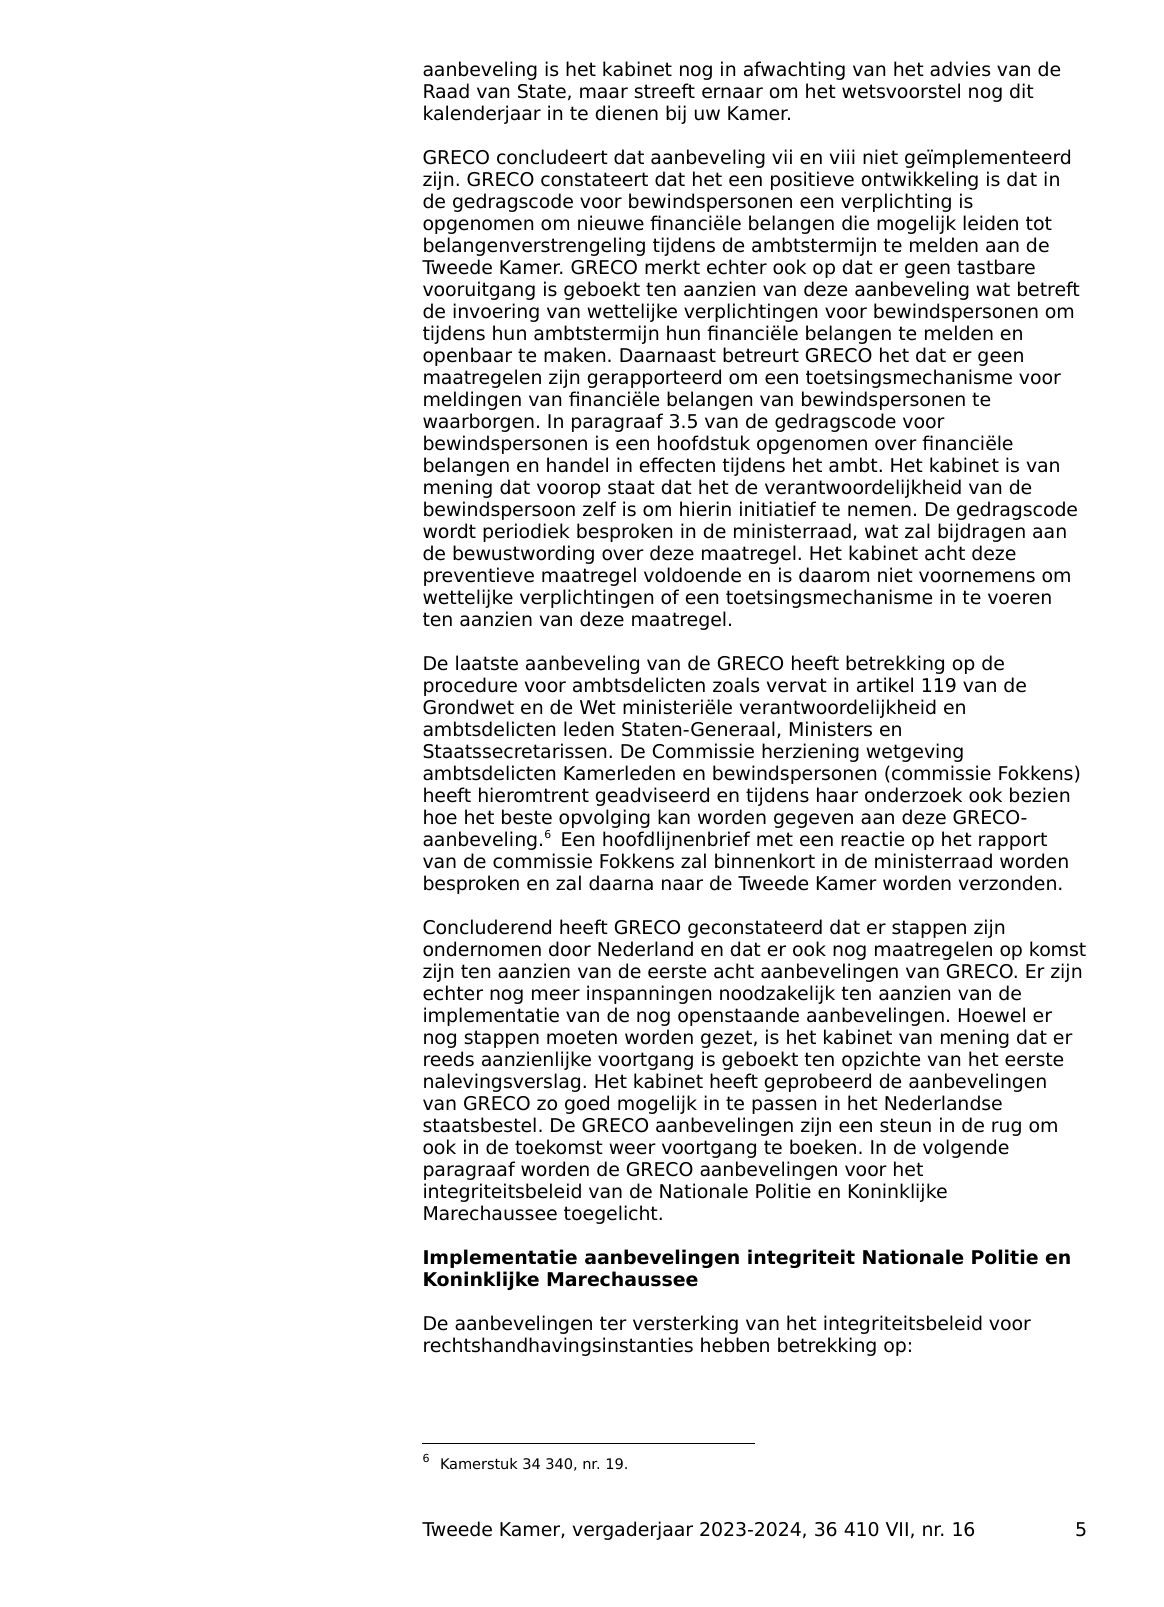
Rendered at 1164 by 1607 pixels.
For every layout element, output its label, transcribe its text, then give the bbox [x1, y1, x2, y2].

text De laatste aanbeveling van de GRECO heeft betrekking op de procedure voor ambtsdelicten zoals vervat in artikel 119 van de Grondwet en de Wet ministeriële verantwoordelijkheid en ambtsdelicten leden Staten-Generaal, Ministers en Staatssecretarissen. De Commissie herziening wetgeving ambtsdelicten Kamerleden en bewindspersonen (commissie Fokkens) heeft hieromtrent geadviseerd en tijdens haar onderzoek ook bezien hoe het beste opvolging kan worden gegeven aan deze GRECO-aanbeveling. Een hoofdlijnenbrief met een reactie op het rapport van de commissie Fokkens zal binnenkort in de ministerraad worden besproken en zal daarna naar de Tweede Kamer worden verzonden. [422, 653, 1087, 895]
subtitle Implementatie aanbevelingen integriteit Nationale Politie en Koninklijke Marechaussee [422, 1247, 1087, 1291]
text Concluderend heeft GRECO geconstateerd dat er stappen zijn ondernomen door Nederland en dat er ook nog maatregelen op komst zijn ten aanzien van de eerste acht aanbevelingen van GRECO. Er zijn echter nog meer inspanningen noodzakelijk ten aanzien van de implementatie van de nog openstaande aanbevelingen. Hoewel er nog stappen moeten worden gezet, is het kabinet van mening dat er reeds aanzienlijke voortgang is geboekt ten opzichte van het eerste nalevingsverslag. Het kabinet heeft geprobeerd de aanbevelingen van GRECO zo goed mogelijk in te passen in het Nederlandse staatsbestel. De GRECO aanbevelingen zijn een steun in de rug om ook in de toekomst weer voortgang te boeken. In de volgende paragraaf worden de GRECO aanbevelingen voor het integriteitsbeleid van de Nationale Politie en Koninklijke Marechaussee toegelicht. [422, 917, 1087, 1224]
text aanbeveling is het kabinet nog in afwachting van het advies van de Raad van State, maar streeft ernaar om het wetsvoorstel nog dit kalenderjaar in te dienen bij uw Kamer. [422, 59, 1087, 125]
text De aanbevelingen ter versterking van het integriteitsbeleid voor rechtshandhavingsinstanties hebben betrekking op: [422, 1313, 1087, 1357]
text GRECO concludeert dat aanbeveling vii en viii niet geïmplementeerd zijn. GRECO constateert dat het een positieve ontwikkeling is dat in de gedragscode voor bewindspersonen een verplichting is opgenomen om nieuwe financiële belangen die mogelijk leiden tot belangenverstrengeling tijdens de ambtstermijn te melden aan de Tweede Kamer. GRECO merkt echter ook op dat er geen tastbare vooruitgang is geboekt ten aanzien van deze aanbeveling wat betreft de invoering van wettelijke verplichtingen voor bewindspersonen om tijdens hun ambtstermijn hun financiële belangen te melden en openbaar te maken. Daarnaast betreurt GRECO het dat er geen maatregelen zijn gerapporteerd om een toetsingsmechanisme voor meldingen van financiële belangen van bewindspersonen te waarborgen. In paragraaf 3.5 van de gedragscode voor bewindspersonen is een hoofdstuk opgenomen over financiële belangen en handel in effecten tijdens het ambt. Het kabinet is van mening dat voorop staat dat het de verantwoordelijkheid van de bewindspersoon zelf is om hierin initiatief te nemen. De gedragscode wordt periodiek besproken in de ministerraad, wat zal bijdragen aan de bewustwording over deze maatregel. Het kabinet acht deze preventieve maatregel voldoende en is daarom niet voornemens om wettelijke verplichtingen of een toetsingsmechanisme in te voeren ten aanzien van deze maatregel. [422, 147, 1087, 631]
text Kamerstuk 34 340, nr. 19. [422, 1452, 1087, 1474]
